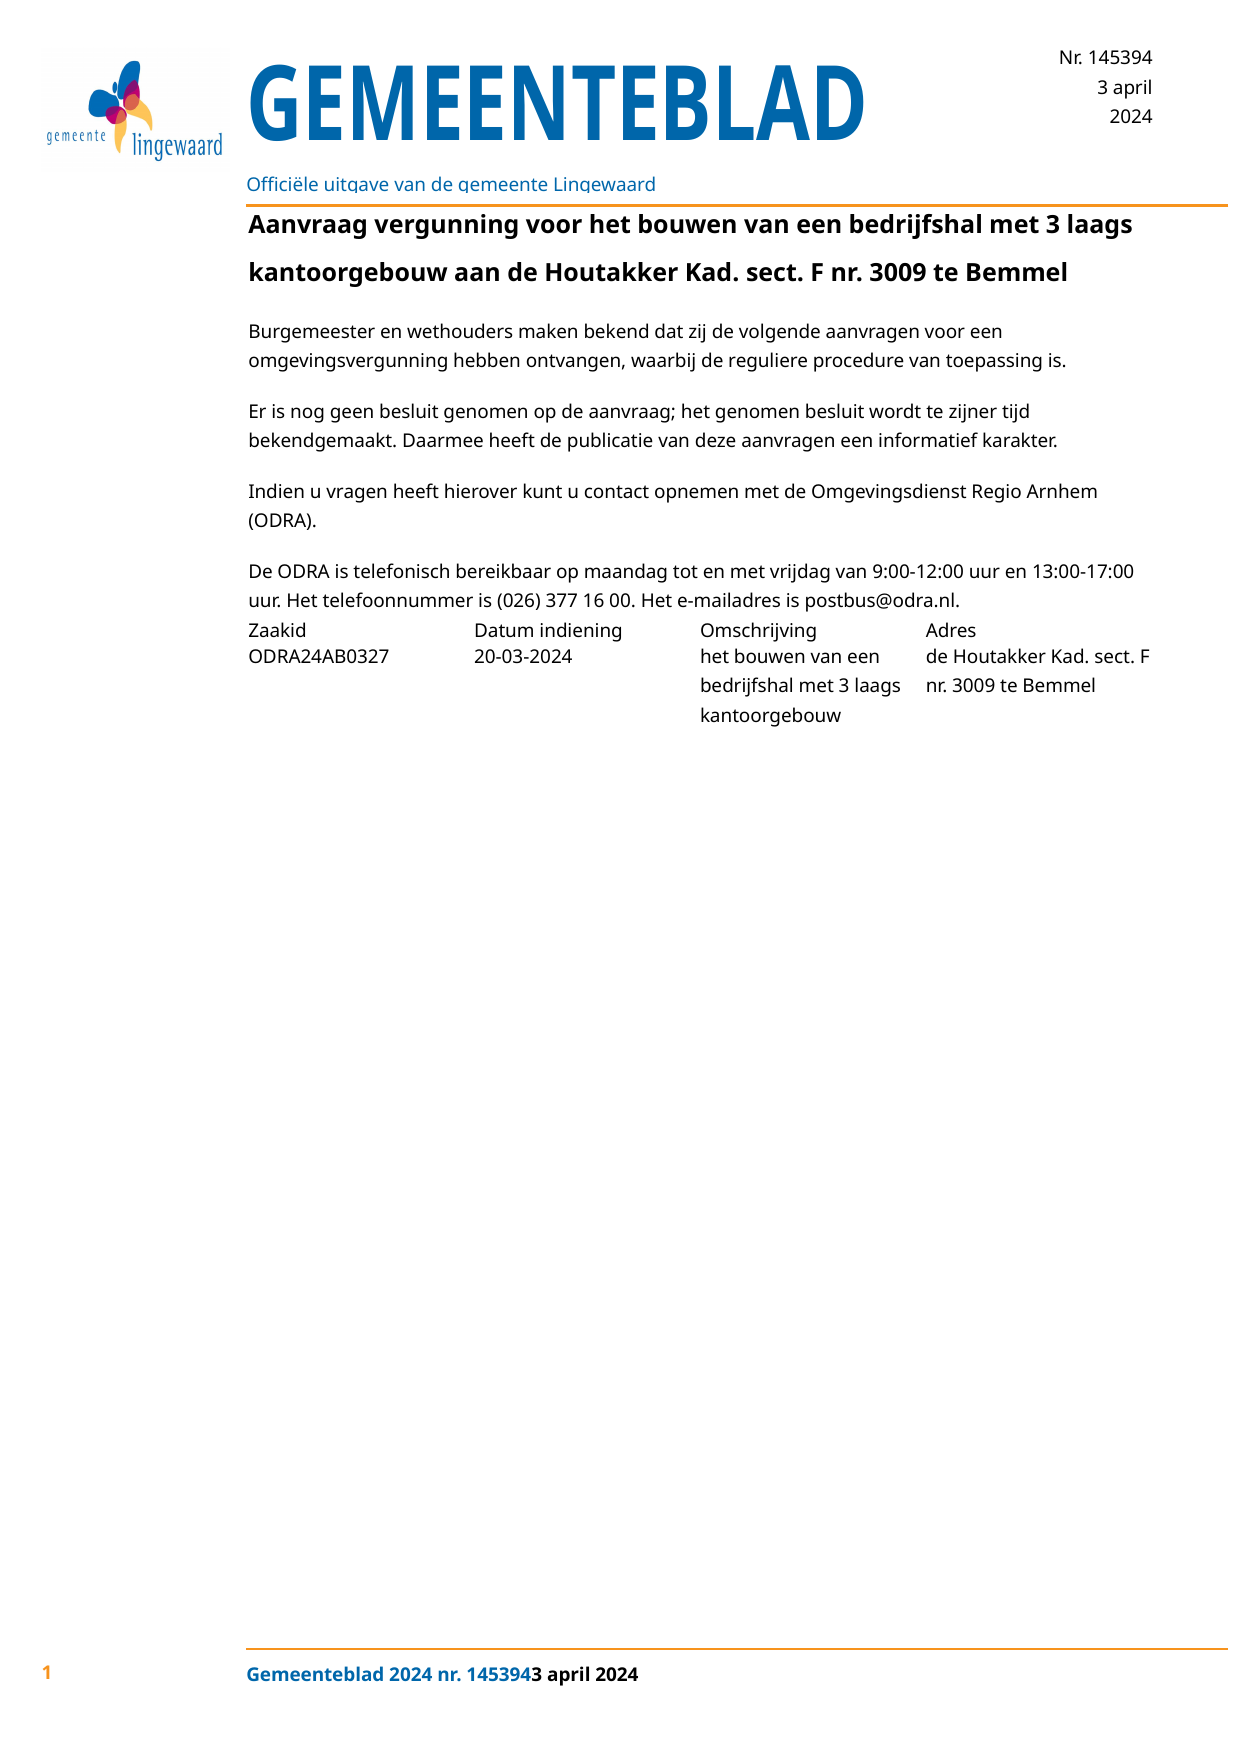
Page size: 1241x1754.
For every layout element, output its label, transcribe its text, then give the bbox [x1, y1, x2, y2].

table_header Omschrijving [700, 617, 926, 643]
table_cell de Houtakker Kad. sect. F nr. 3009 te Bemmel [926, 643, 1152, 728]
text Indien u vragen heeft hierover kunt u contact opnemen met de Omgevingsdienst Regio Arnhem (ODRA). [248, 478, 1152, 533]
table_header Zaakid [248, 617, 474, 643]
table_header Datum indiening [474, 617, 700, 643]
picture [41, 47, 231, 172]
table_cell het bouwen van een bedrijfshal met 3 laags kantoorgebouw [700, 643, 926, 728]
text De ODRA is telefonisch bereikbaar op maandag tot en met vrijdag van 9:00-12:00 uur en 13:00-17:00 uur. Het telefoonnummer is (026) 377 16 00. Het e-mailadres is postbus@odra.nl. [248, 558, 1152, 613]
text Er is nog geen besluit genomen op de aanvraag; het genomen besluit wordt te zijner tijd bekendgemaakt. Daarmee heeft de publicatie van deze aanvragen een informatief karakter. [248, 398, 1152, 453]
text Burgemeester en wethouders maken bekend dat zij de volgende aanvragen voor een omgevingsvergunning hebben ontvangen, waarbij de reguliere procedure van toepassing is. [248, 318, 1152, 373]
table_cell 20-03-2024 [474, 643, 700, 728]
table_header Adres [926, 617, 1152, 643]
table_cell ODRA24AB0327 [248, 643, 474, 728]
text Aanvraag vergunning voor het bouwen van een bedrijfshal met 3 laags kantoorgebouw aan de Houtakker Kad. sect. F nr. 3009 te Bemmel [248, 207, 1152, 288]
